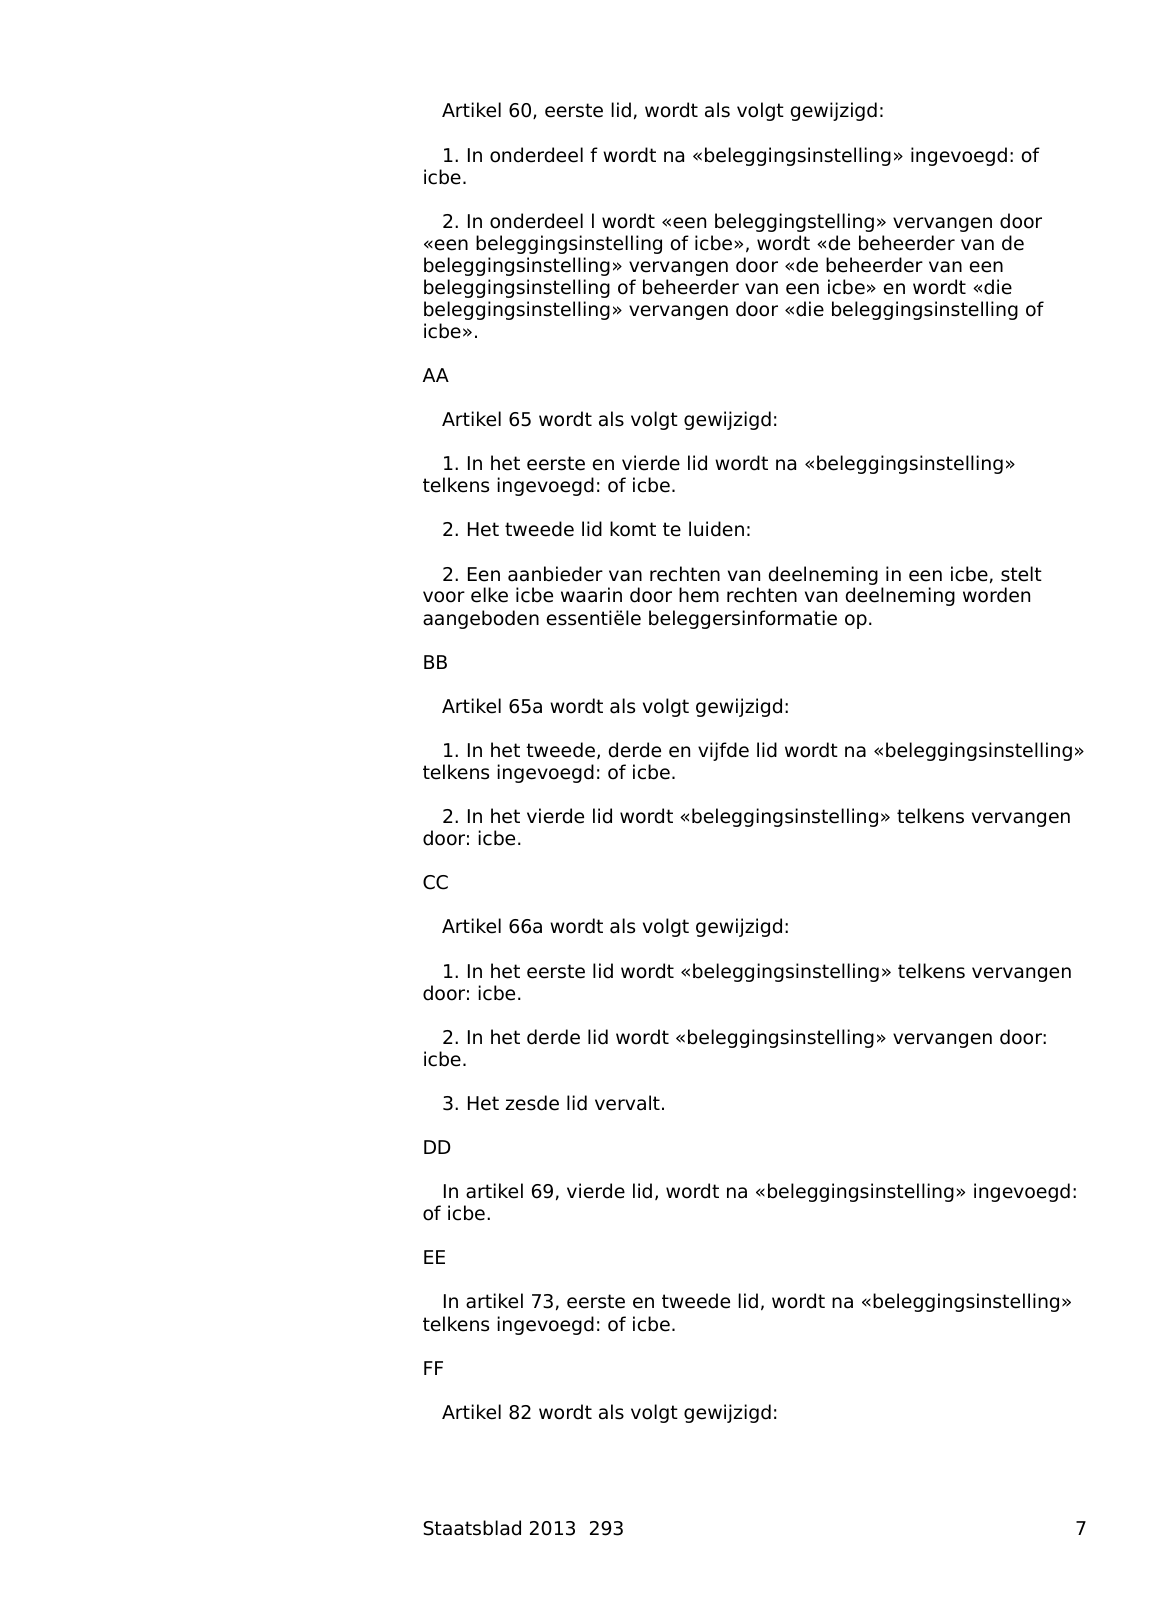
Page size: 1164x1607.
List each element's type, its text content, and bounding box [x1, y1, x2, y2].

text 1. In het tweede, derde en vijfde lid wordt na «beleggingsinstelling» telkens ingevoegd: of icbe. [422, 740, 1087, 784]
text 2. In het vierde lid wordt «beleggingsinstelling» telkens vervangen door: icbe. [422, 806, 1087, 850]
text Artikel 66a wordt als volgt gewijzigd: [422, 916, 1087, 938]
text 2. Een aanbieder van rechten van deelneming in een icbe, stelt voor elke icbe waarin door hem rechten van deelneming worden aangeboden essentiële beleggersinformatie op. [422, 563, 1087, 629]
text 2. In het derde lid wordt «beleggingsinstelling» vervangen door: icbe. [422, 1027, 1087, 1071]
text Artikel 65 wordt als volgt gewijzigd: [422, 409, 1087, 431]
text 3. Het zesde lid vervalt. [422, 1093, 1087, 1115]
text 1. In het eerste en vierde lid wordt na «beleggingsinstelling» telkens ingevoegd: of icbe. [422, 453, 1087, 497]
text Artikel 82 wordt als volgt gewijzigd: [422, 1402, 1087, 1424]
text 1. In het eerste lid wordt «beleggingsinstelling» telkens vervangen door: icbe. [422, 961, 1087, 1004]
text 1. In onderdeel f wordt na «beleggingsinstelling» ingevoegd: of icbe. [422, 144, 1087, 188]
text CC [422, 872, 1087, 894]
text AA [422, 365, 1087, 387]
text In artikel 73, eerste en tweede lid, wordt na «beleggingsinstelling» telkens ingevoegd: of icbe. [422, 1291, 1087, 1335]
text 2. In onderdeel l wordt «een beleggingstelling» vervangen door «een beleggingsinstelling of icbe», wordt «de beheerder van de beleggingsinstelling» vervangen door «de beheerder van een beleggingsinstelling of beheerder van een icbe» en wordt «die beleggingsinstelling» vervangen door «die beleggingsinstelling of icbe». [422, 211, 1087, 343]
text Artikel 60, eerste lid, wordt als volgt gewijzigd: [422, 100, 1087, 122]
text DD [422, 1137, 1087, 1159]
text EE [422, 1247, 1087, 1269]
text BB [422, 652, 1087, 673]
text Artikel 65a wordt als volgt gewijzigd: [422, 696, 1087, 718]
text In artikel 69, vierde lid, wordt na «beleggingsinstelling» ingevoegd: of icbe. [422, 1181, 1087, 1225]
text FF [422, 1358, 1087, 1379]
text 2. Het tweede lid komt te luiden: [422, 519, 1087, 541]
